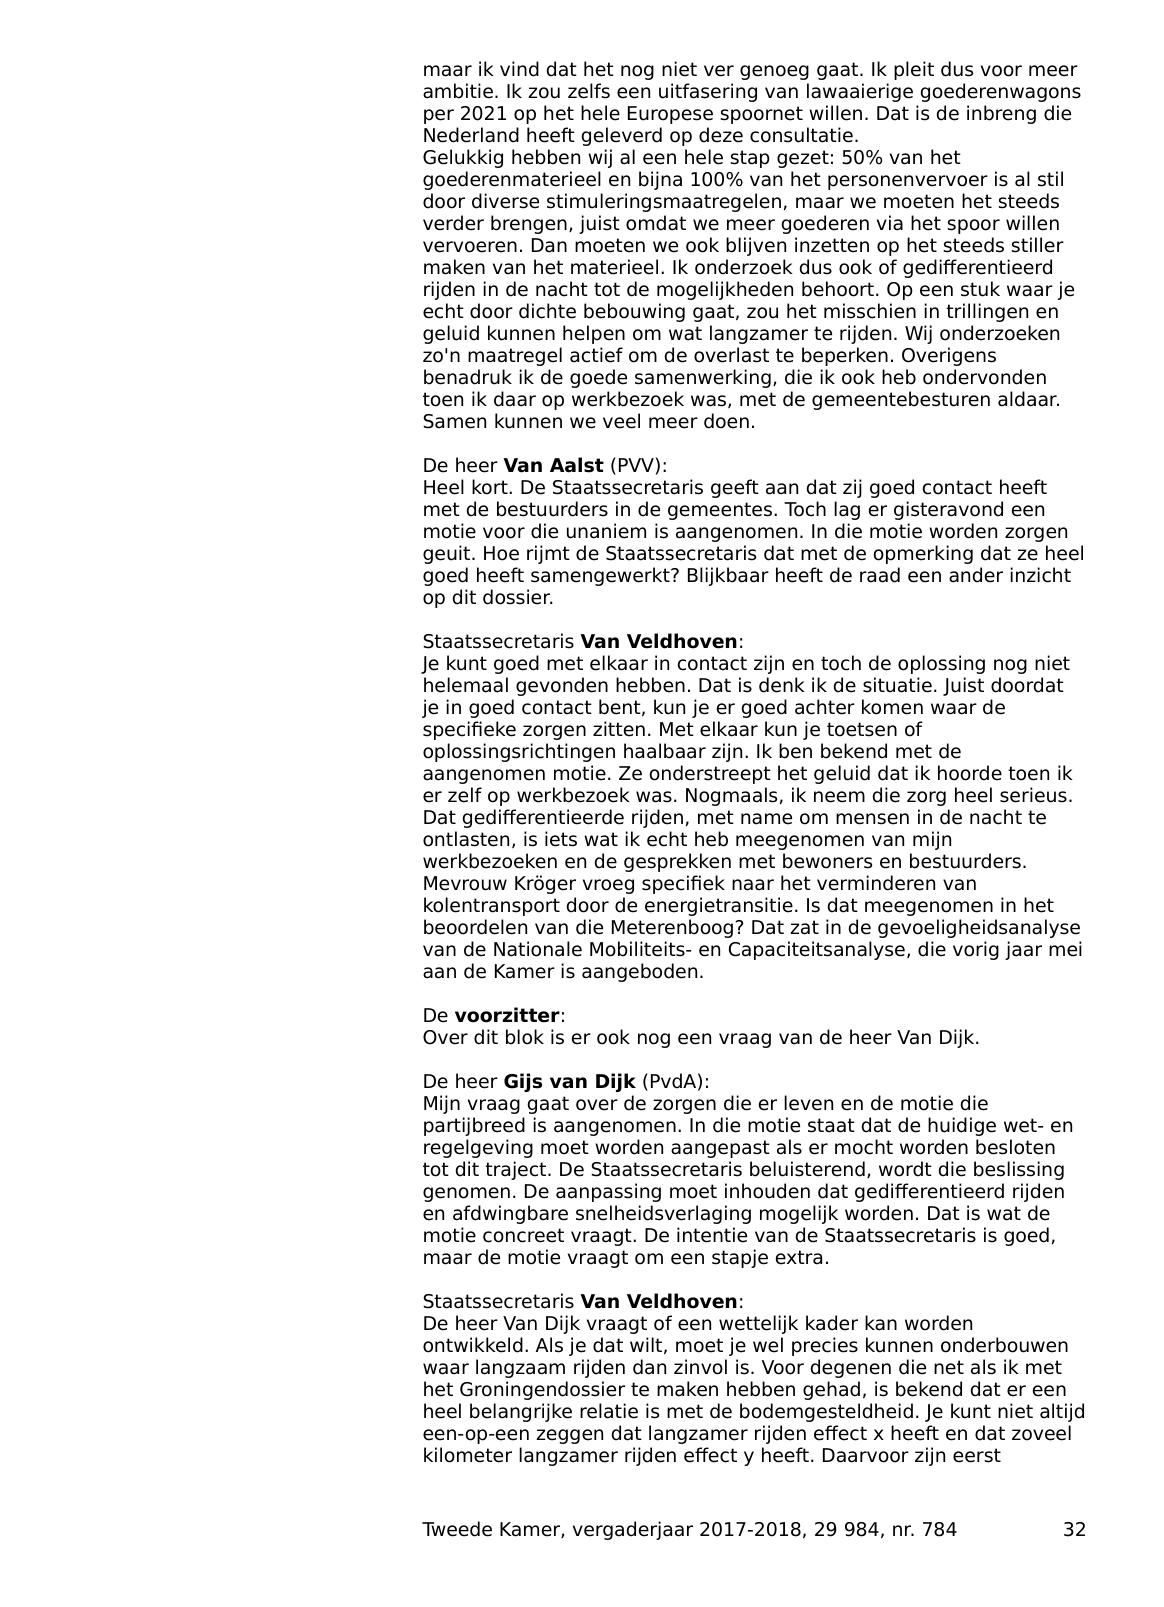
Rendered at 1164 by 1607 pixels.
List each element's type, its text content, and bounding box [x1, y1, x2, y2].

text De heer Gijs van Dijk (PvdA): [422, 1071, 1087, 1093]
text Staatssecretaris Van Veldhoven: [422, 631, 1087, 653]
text De heer Van Aalst (PVV): [422, 455, 1087, 477]
text Mijn vraag gaat over de zorgen die er leven en de motie die partijbreed is aangenomen. In die motie staat dat de huidige wet- en regelgeving moet worden aangepast als er mocht worden besloten tot dit traject. De Staatssecretaris beluisterend, wordt die beslissing genomen. De aanpassing moet inhouden dat gedifferentieerd rijden en afdwingbare snelheidsverlaging mogelijk worden. Dat is wat de motie concreet vraagt. De intentie van de Staatssecretaris is goed, maar de motie vraagt om een stapje extra. [422, 1093, 1087, 1269]
text Mevrouw Kröger vroeg specifiek naar het verminderen van kolentransport door de energietransitie. Is dat meegenomen in het beoordelen van die Meterenboog? Dat zat in de gevoeligheidsanalyse van de Nationale Mobiliteits- en Capaciteitsanalyse, die vorig jaar mei aan de Kamer is aangeboden. [422, 873, 1087, 983]
text De heer Van Dijk vraagt of een wettelijk kader kan worden ontwikkeld. Als je dat wilt, moet je wel precies kunnen onderbouwen waar langzaam rijden dan zinvol is. Voor degenen die net als ik met het Groningendossier te maken hebben gehad, is bekend dat er een heel belangrijke relatie is met de bodemgesteldheid. Je kunt niet altijd een-op-een zeggen dat langzamer rijden effect x heeft en dat zoveel kilometer langzamer rijden effect y heeft. Daarvoor zijn eerst [422, 1313, 1087, 1467]
text maar ik vind dat het nog niet ver genoeg gaat. Ik pleit dus voor meer ambitie. Ik zou zelfs een uitfasering van lawaaierige goederenwagons per 2021 op het hele Europese spoornet willen. Dat is de inbreng die Nederland heeft geleverd op deze consultatie. [422, 59, 1087, 147]
text Staatssecretaris Van Veldhoven: [422, 1291, 1087, 1313]
text Je kunt goed met elkaar in contact zijn en toch de oplossing nog niet helemaal gevonden hebben. Dat is denk ik de situatie. Juist doordat je in goed contact bent, kun je er goed achter komen waar de specifieke zorgen zitten. Met elkaar kun je toetsen of oplossingsrichtingen haalbaar zijn. Ik ben bekend met de aangenomen motie. Ze onderstreept het geluid dat ik hoorde toen ik er zelf op werkbezoek was. Nogmaals, ik neem die zorg heel serieus. Dat gedifferentieerde rijden, met name om mensen in de nacht te ontlasten, is iets wat ik echt heb meegenomen van mijn werkbezoeken en de gesprekken met bewoners en bestuurders. [422, 653, 1087, 873]
text Gelukkig hebben wij al een hele stap gezet: 50% van het goederenmaterieel en bijna 100% van het personenvervoer is al stil door diverse stimuleringsmaatregelen, maar we moeten het steeds verder brengen, juist omdat we meer goederen via het spoor willen vervoeren. Dan moeten we ook blijven inzetten op het steeds stiller maken van het materieel. Ik onderzoek dus ook of gedifferentieerd rijden in de nacht tot de mogelijkheden behoort. Op een stuk waar je echt door dichte bebouwing gaat, zou het misschien in trillingen en geluid kunnen helpen om wat langzamer te rijden. Wij onderzoeken zo'n maatregel actief om de overlast te beperken. Overigens benadruk ik de goede samenwerking, die ik ook heb ondervonden toen ik daar op werkbezoek was, met de gemeentebesturen aldaar. Samen kunnen we veel meer doen. [422, 147, 1087, 433]
text De voorzitter: [422, 1005, 1087, 1027]
text Heel kort. De Staatssecretaris geeft aan dat zij goed contact heeft met de bestuurders in de gemeentes. Toch lag er gisteravond een motie voor die unaniem is aangenomen. In die motie worden zorgen geuit. Hoe rijmt de Staatssecretaris dat met de opmerking dat ze heel goed heeft samengewerkt? Blijkbaar heeft de raad een ander inzicht op dit dossier. [422, 477, 1087, 609]
text Over dit blok is er ook nog een vraag van de heer Van Dijk. [422, 1027, 1087, 1049]
